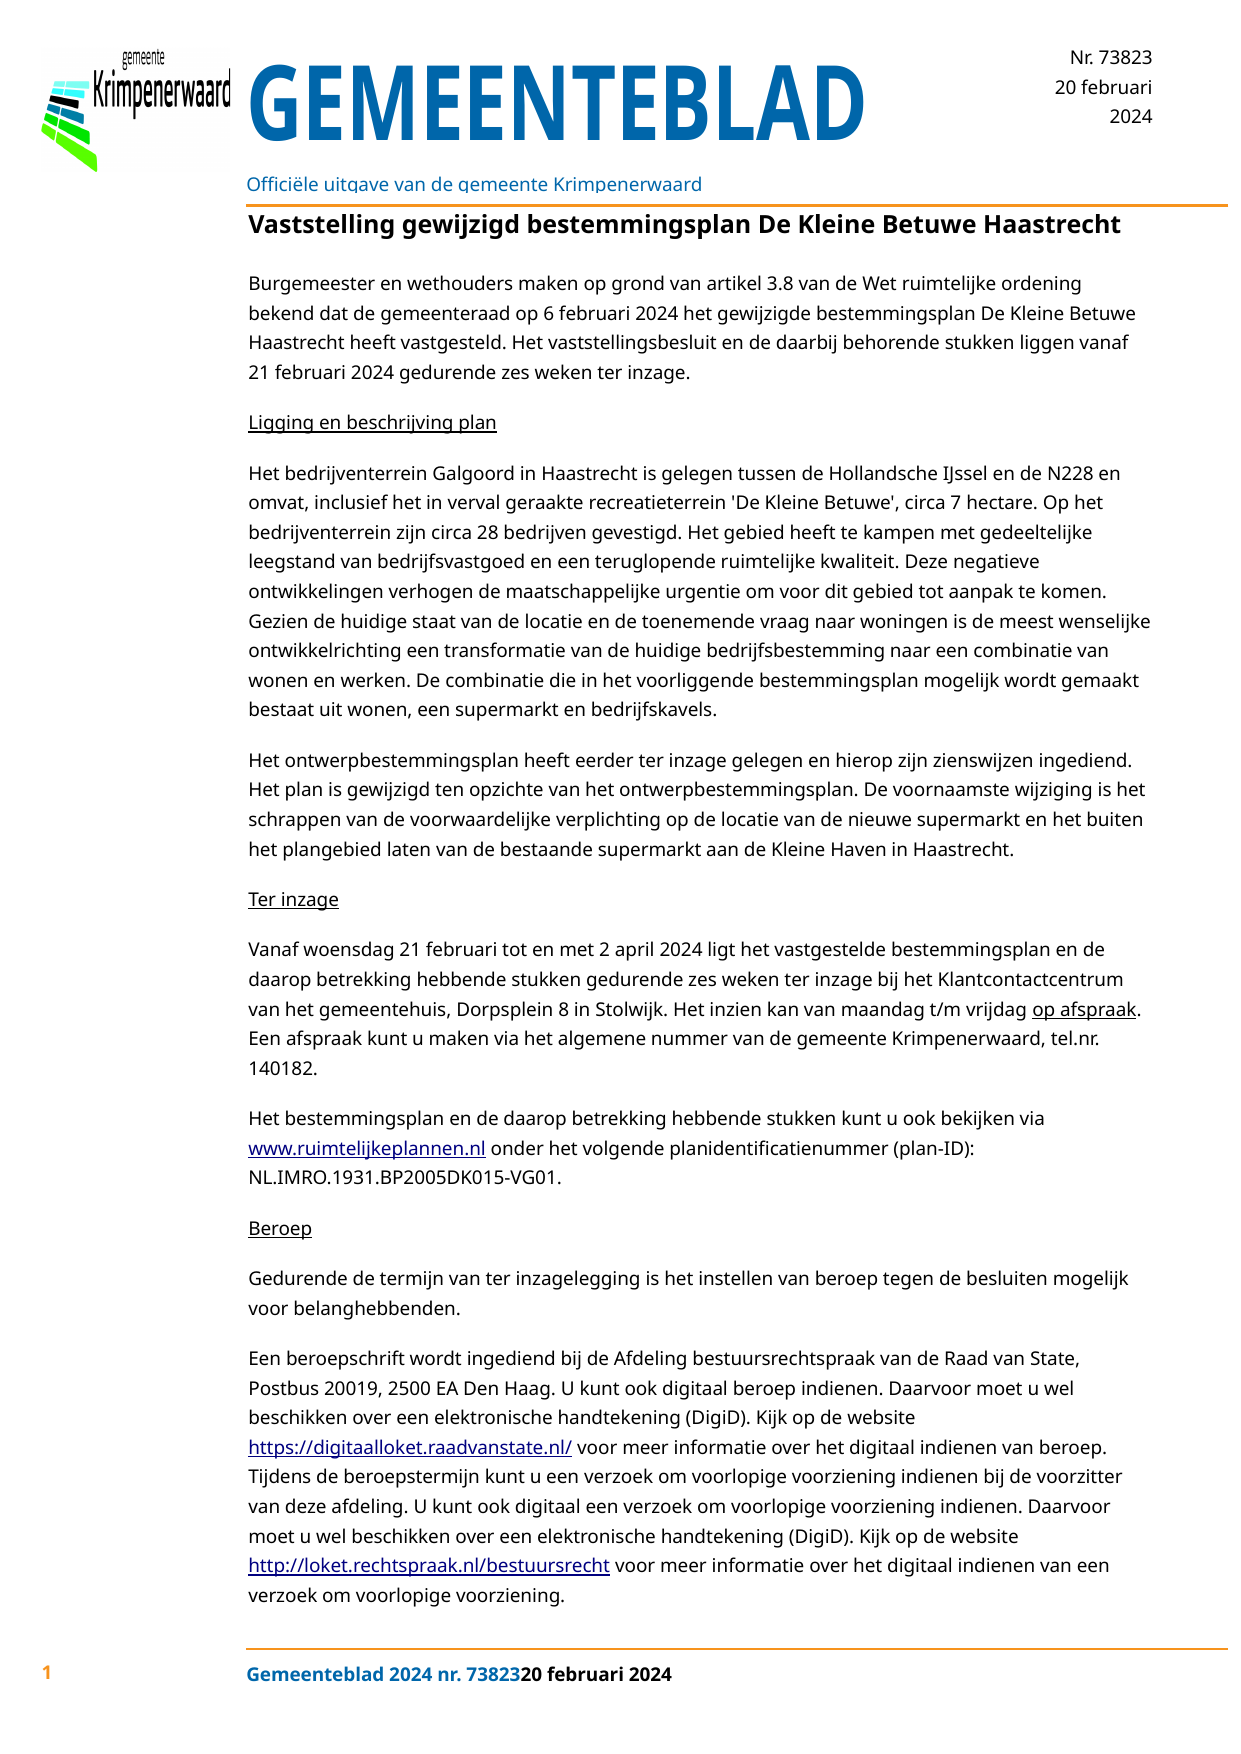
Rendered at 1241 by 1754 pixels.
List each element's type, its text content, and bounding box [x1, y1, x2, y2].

text Burgemeester en wethouders maken op grond van artikel 3.8 van de Wet ruimtelijke ordening bekend dat de gemeenteraad op 6 februari 2024 het gewijzigde bestemmingsplan De Kleine Betuwe Haastrecht heeft vastgesteld. Het vaststellingsbesluit en de daarbij behorende stukken liggen vanaf 21 februari 2024 gedurende zes weken ter inzage. [248, 270, 1152, 385]
text Beroep [248, 1215, 1152, 1241]
text Het ontwerpbestemmingsplan heeft eerder ter inzage gelegen en hierop zijn zienswijzen ingediend. Het plan is gewijzigd ten opzichte van het ontwerpbestemmingsplan. De voornaamste wijziging is het schrappen van de voorwaardelijke verplichting op de locatie van de nieuwe supermarkt en het buiten het plangebied laten van de bestaande supermarkt aan de Kleine Haven in Haastrecht. [248, 747, 1152, 861]
text Een beroepschrift wordt ingediend bij de Afdeling bestuursrechtspraak van de Raad van State, Postbus 20019, 2500 EA Den Haag. U kunt ook digitaal beroep indienen. Daarvoor moet u wel beschikken over een elektronische handtekening (DigiD). Kijk op de website https://digitaalloket.raadvanstate.nl/ voor meer informatie over het digitaal indienen van beroep. Tijdens de beroepstermijn kunt u een verzoek om voorlopige voorziening indienen bij de voorzitter van deze afdeling. U kunt ook digitaal een verzoek om voorlopige voorziening indienen. Daarvoor moet u wel beschikken over een elektronische handtekening (DigiD). Kijk op de website http://loket.rechtspraak.nl/bestuursrecht voor meer informatie over het digitaal indienen van een verzoek om voorlopige voorziening. [248, 1345, 1152, 1608]
text Het bedrijventerrein Galgoord in Haastrecht is gelegen tussen de Hollandsche IJssel en de N228 en omvat, inclusief het in verval geraakte recreatieterrein 'De Kleine Betuwe', circa 7 hectare. Op het bedrijventerrein zijn circa 28 bedrijven gevestigd. Het gebied heeft te kampen met gedeeltelijke leegstand van bedrijfsvastgoed en een teruglopende ruimtelijke kwaliteit. Deze negatieve ontwikkelingen verhogen de maatschappelijke urgentie om voor dit gebied tot aanpak te komen. Gezien de huidige staat van de locatie en de toenemende vraag naar woningen is de meest wenselijke ontwikkelrichting een transformatie van de huidige bedrijfsbestemming naar een combinatie van wonen en werken. De combinatie die in het voorliggende bestemmingsplan mogelijk wordt gemaakt bestaat uit wonen, een supermarkt en bedrijfskavels. [248, 460, 1152, 722]
text Ter inzage [248, 886, 1152, 912]
text Het bestemmingsplan en de daarop betrekking hebbende stukken kunt u ook bekijken via www.ruimtelijkeplannen.nl onder het volgende planidentificatienummer (plan-ID): NL.IMRO.1931.BP2005DK015-VG01. [248, 1105, 1152, 1190]
picture [41, 47, 231, 172]
text Gedurende de termijn van ter inzagelegging is het instellen van beroep tegen de besluiten mogelijk voor belanghebbenden. [248, 1265, 1152, 1321]
text Ligging en beschrijving plan [248, 409, 1152, 435]
text Vaststelling gewijzigd bestemmingsplan De Kleine Betuwe Haastrecht [248, 207, 1152, 241]
text Vanaf woensdag 21 februari tot en met 2 april 2024 ligt het vastgestelde bestemmingsplan en de daarop betrekking hebbende stukken gedurende zes weken ter inzage bij het Klantcontactcentrum van het gemeentehuis, Dorpsplein 8 in Stolwijk. Het inzien kan van maandag t/m vrijdag op afspraak. Een afspraak kunt u maken via het algemene nummer van de gemeente Krimpenerwaard, tel.nr. 140182. [248, 937, 1152, 1081]
